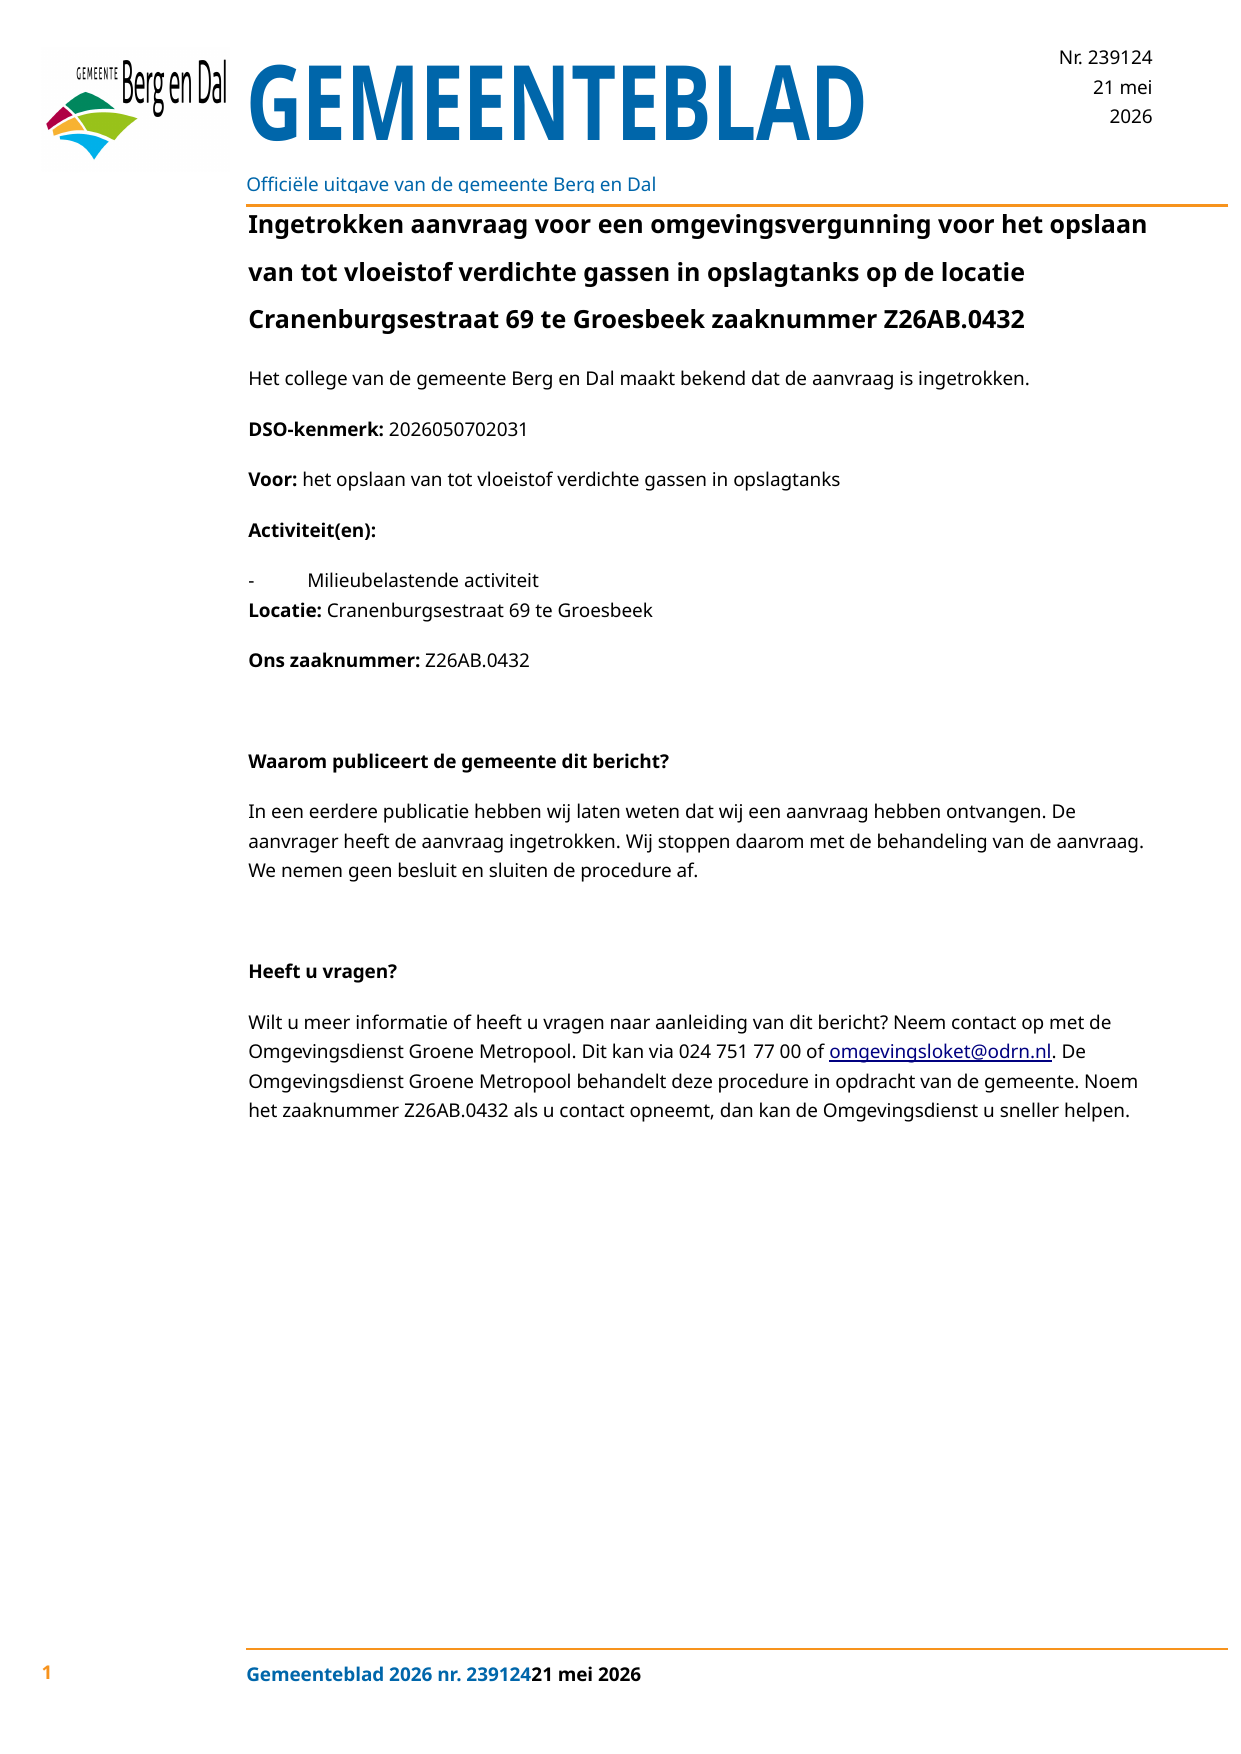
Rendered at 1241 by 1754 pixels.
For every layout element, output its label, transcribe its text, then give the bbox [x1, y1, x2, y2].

text Ons zaaknummer: Z26AB.0432 [248, 647, 1152, 673]
text Heeft u vragen? [248, 958, 1152, 984]
text Ingetrokken aanvraag voor een omgevingsvergunning voor het opslaan van tot vloeistof verdichte gassen in opslagtanks op de locatie Cranenburgsestraat 69 te Groesbeek zaaknummer Z26AB.0432 [248, 207, 1152, 336]
text Het college van de gemeente Berg en Dal maakt bekend dat de aanvraag is ingetrokken. [248, 366, 1152, 391]
text Waarom publiceert de gemeente dit bericht? [248, 748, 1152, 774]
text In een eerdere publicatie hebben wij laten weten dat wij een aanvraag hebben ontvangen. De aanvrager heeft de aanvraag ingetrokken. Wij stoppen daarom met de behandeling van de aanvraag. We nemen geen besluit en sluiten de procedure af. [248, 798, 1152, 883]
text Voor: het opslaan van tot vloeistof verdichte gassen in opslagtanks [248, 466, 1152, 492]
text Activiteit(en): [248, 517, 1152, 542]
text DSO-kenmerk: 2026050702031 [248, 416, 1152, 442]
text Wilt u meer informatie of heeft u vragen naar aanleiding van dit bericht? Neem contact op met de Omgevingsdienst Groene Metropool. Dit kan via 024 751 77 00 of omgevingsloket@odrn.nl. De Omgevingsdienst Groene Metropool behandelt deze procedure in opdracht van de gemeente. Noem het zaaknummer Z26AB.0432 als u contact opneemt, dan kan de Omgevingsdienst u sneller helpen. [248, 1009, 1152, 1123]
picture [41, 47, 231, 172]
list Milieubelastende activiteit [248, 567, 1152, 593]
text Locatie: Cranenburgsestraat 69 te Groesbeek [248, 597, 1152, 622]
